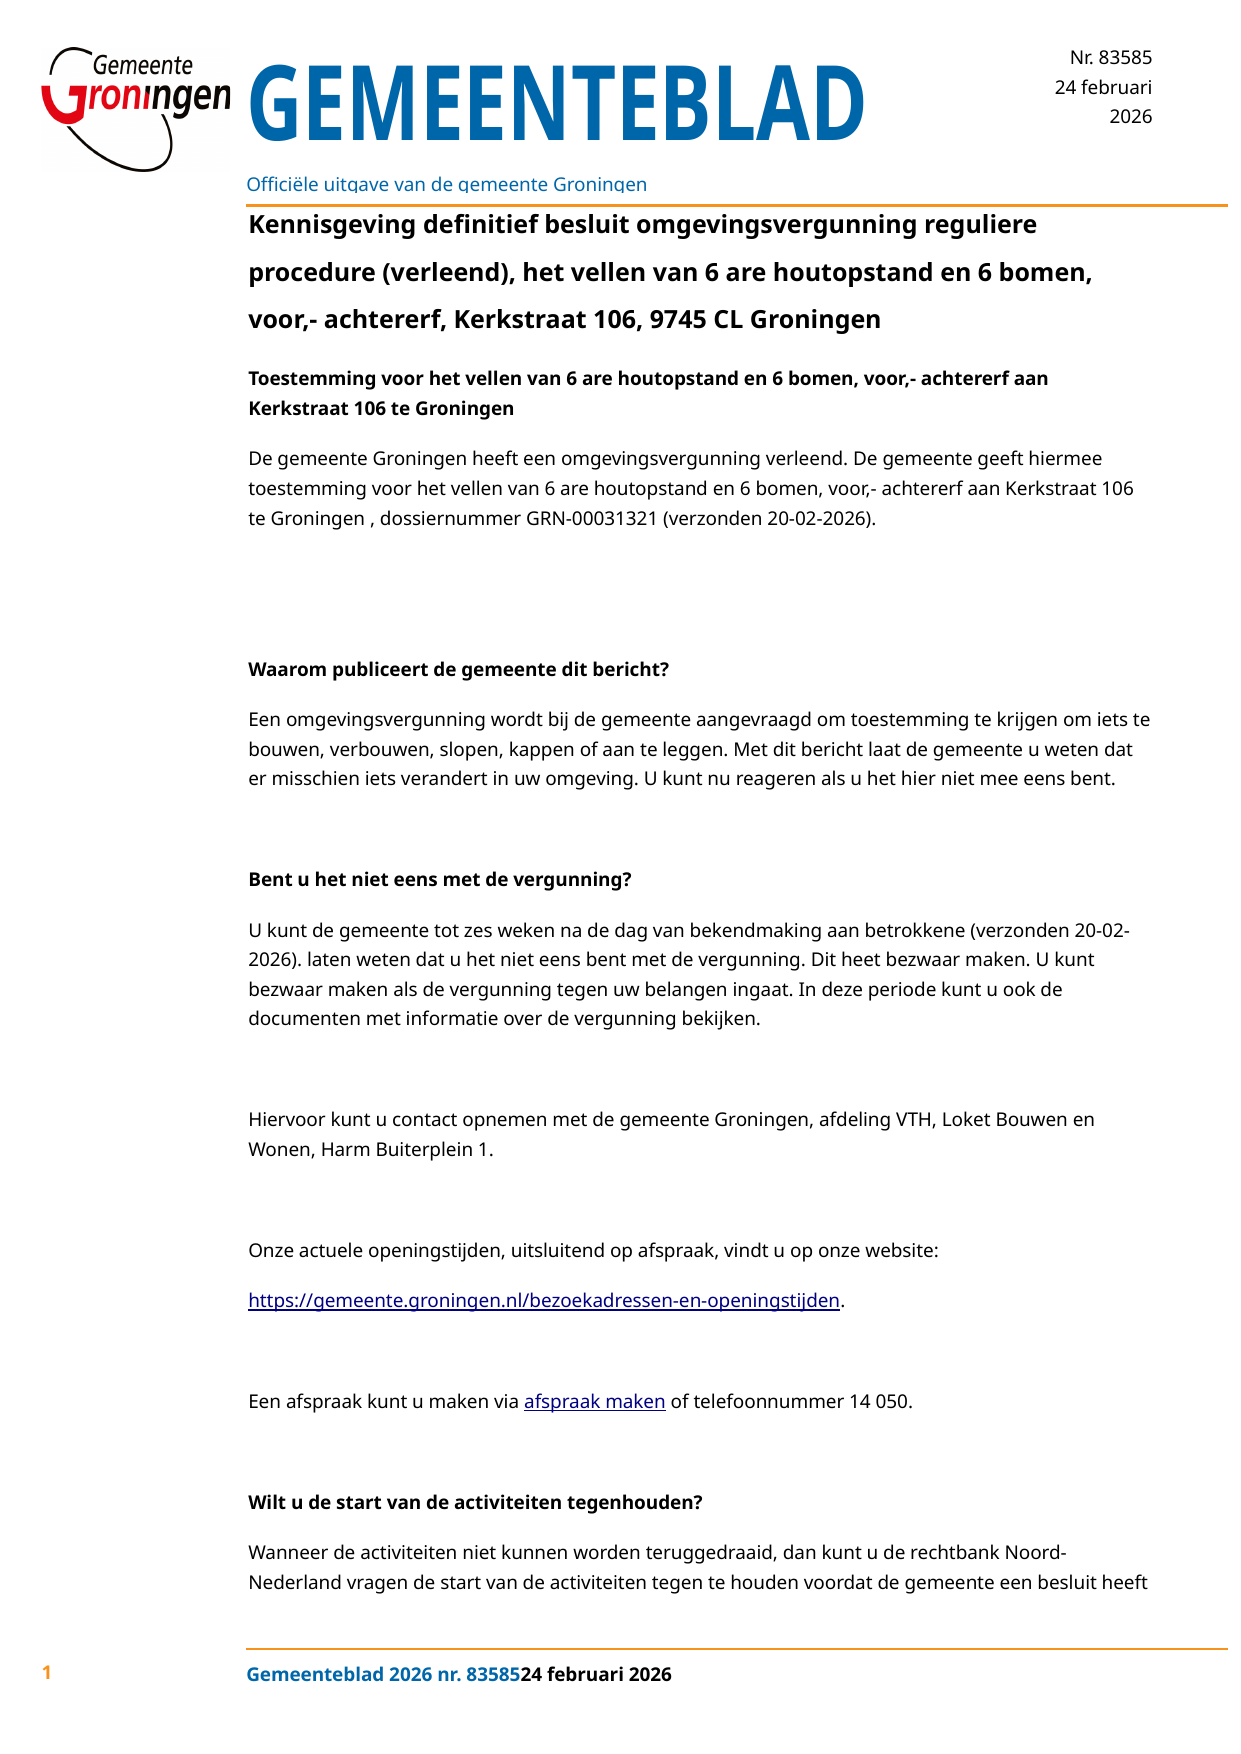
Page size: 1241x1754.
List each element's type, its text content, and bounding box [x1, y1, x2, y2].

text U kunt de gemeente tot zes weken na de dag van bekendmaking aan betrokkene (verzonden 20-02-2026). laten weten dat u het niet eens bent met de vergunning. Dit heet bezwaar maken. U kunt bezwaar maken als de vergunning tegen uw belangen ingaat. In deze periode kunt u ook de documenten met informatie over de vergunning bekijken. [248, 917, 1152, 1031]
text Onze actuele openingstijden, uitsluitend op afspraak, vindt u op onze website: [248, 1237, 1152, 1262]
text Wilt u de start van de activiteiten tegenhouden? [248, 1489, 1152, 1514]
text https://gemeente.groningen.nl/bezoekadressen-en-openingstijden. [248, 1287, 1152, 1313]
text Kennisgeving definitief besluit omgevingsvergunning reguliere procedure (verleend), het vellen van 6 are houtopstand en 6 bomen, voor,- achtererf, Kerkstraat 106, 9745 CL Groningen [248, 207, 1152, 336]
text De gemeente Groningen heeft een omgevingsvergunning verleend. De gemeente geeft hiermee toestemming voor het vellen van 6 are houtopstand en 6 bomen, voor,- achtererf aan Kerkstraat 106 te Groningen , dossiernummer GRN-00031321 (verzonden 20-02-2026). [248, 446, 1152, 530]
picture [41, 47, 231, 172]
text Toestemming voor het vellen van 6 are houtopstand en 6 bomen, voor,- achtererf aan Kerkstraat 106 te Groningen [248, 366, 1152, 421]
text Wanneer de activiteiten niet kunnen worden teruggedraaid, dan kunt u de rechtbank Noord-Nederland vragen de start van de activiteiten tegen te houden voordat de gemeente een besluit heeft [248, 1539, 1152, 1594]
text Waarom publiceert de gemeente dit bericht? [248, 656, 1152, 682]
text Een afspraak kunt u maken via afspraak maken of telefoonnummer 14 050. [248, 1388, 1152, 1414]
text Bent u het niet eens met de vergunning? [248, 866, 1152, 892]
text Een omgevingsvergunning wordt bij de gemeente aangevraagd om toestemming te krijgen om iets te bouwen, verbouwen, slopen, kappen of aan te leggen. Met dit bericht laat de gemeente u weten dat er misschien iets verandert in uw omgeving. U kunt nu reageren als u het hier niet mee eens bent. [248, 706, 1152, 791]
text Hiervoor kunt u contact opnemen met de gemeente Groningen, afdeling VTH, Loket Bouwen en Wonen, Harm Buiterplein 1. [248, 1106, 1152, 1162]
